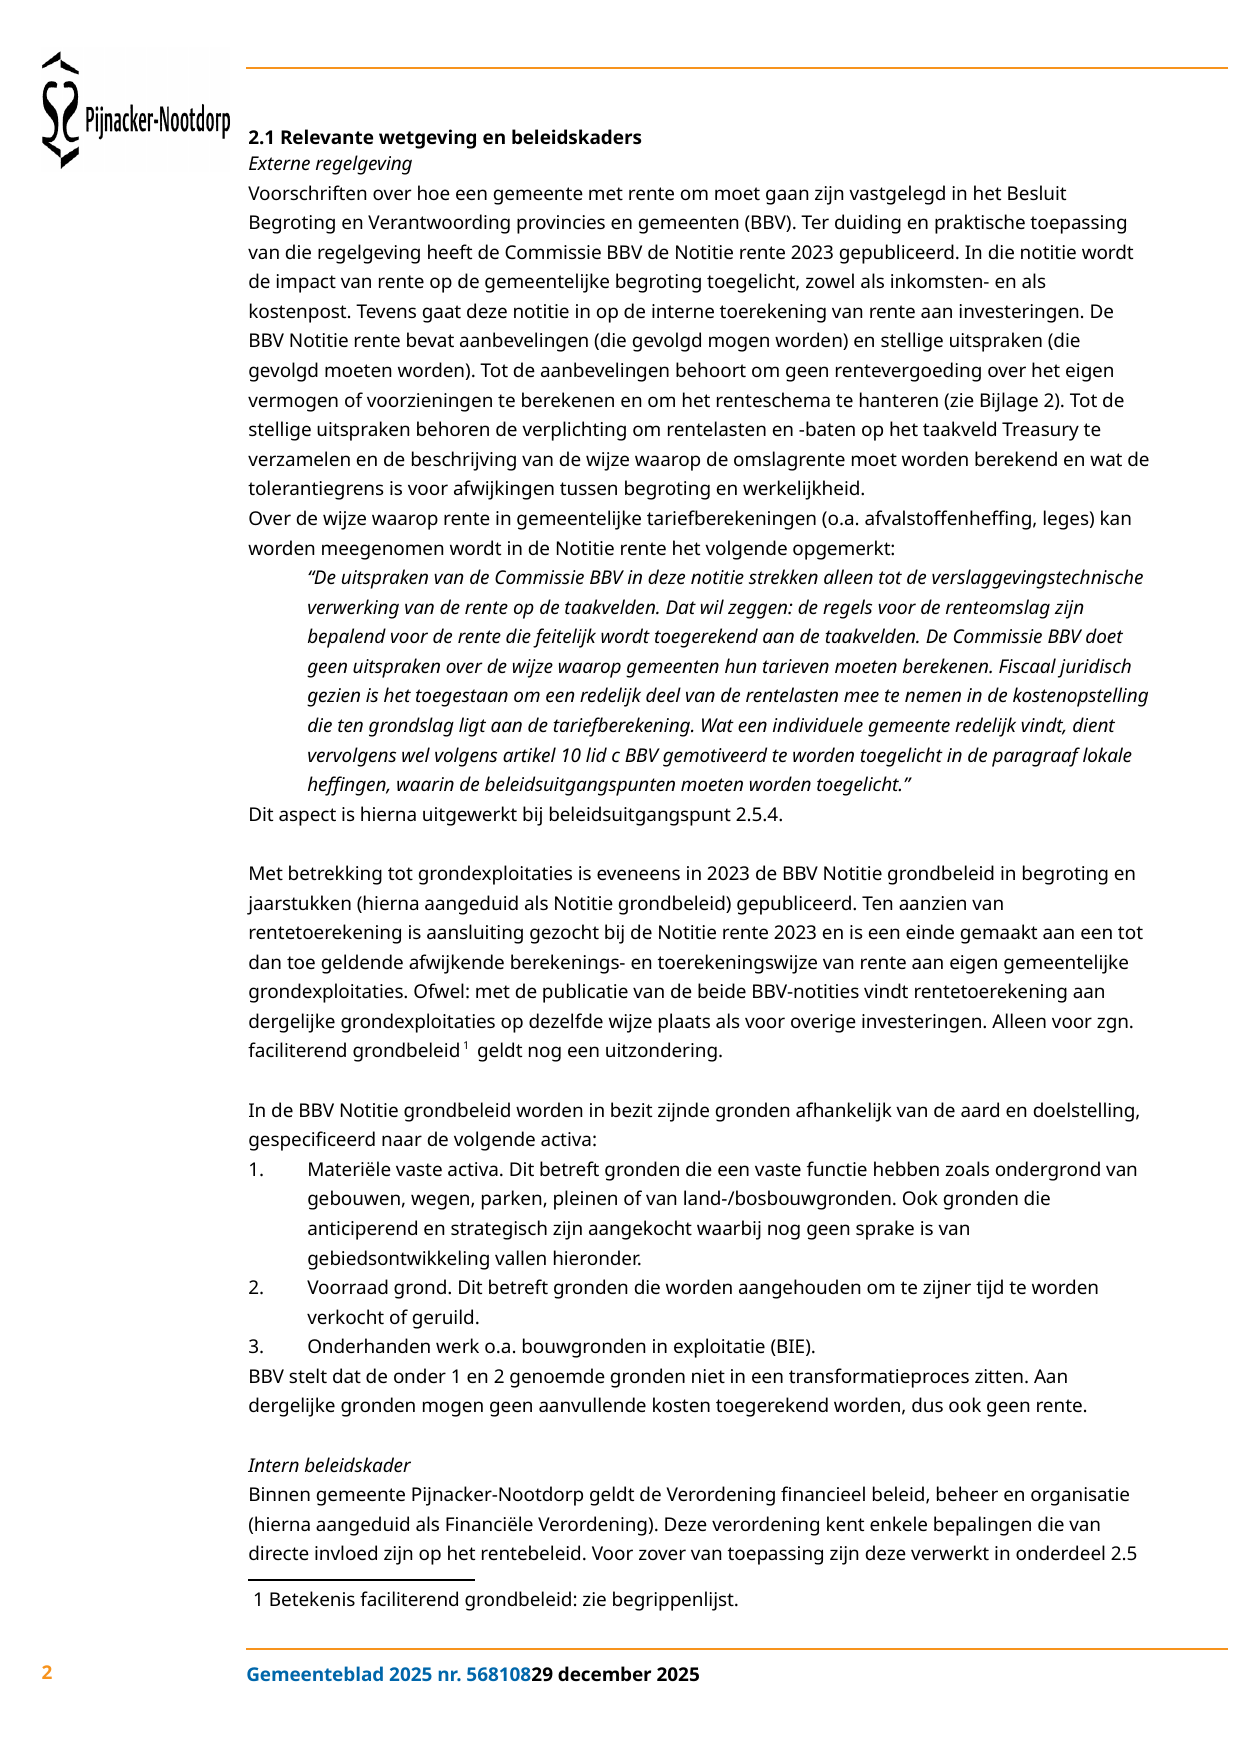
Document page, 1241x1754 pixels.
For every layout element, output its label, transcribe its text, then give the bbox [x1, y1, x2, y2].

picture [41, 47, 231, 172]
list Voorraad grond. Dit betreft gronden die worden aangehouden om te zijner tijd te worden verkocht of geruild. [248, 1274, 1152, 1329]
text Dit aspect is hierna uitgewerkt bij beleidsuitgangspunt 2.5.4. [248, 801, 1152, 827]
text Betekenis faciliterend grondbeleid: zie begrippenlijst. [248, 1586, 1152, 1612]
text Binnen gemeente Pijnacker-Nootdorp geldt de Verordening financieel beleid, beheer en organisatie (hierna aangeduid als Financiële Verordening). Deze verordening kent enkele bepalingen die van directe invloed zijn op het rentebeleid. Voor zover van toepassing zijn deze verwerkt in onderdeel 2.5 [248, 1481, 1152, 1566]
text Intern beleidskader [248, 1452, 1152, 1477]
list Onderhanden werk o.a. bouwgronden in exploitatie (BIE). [248, 1333, 1152, 1359]
text Voorschriften over hoe een gemeente met rente om moet gaan zijn vastgelegd in het Besluit Begroting en Verantwoording provincies en gemeenten (BBV). Ter duiding en praktische toepassing van die regelgeving heeft de Commissie BBV de Notitie rente 2023 gepubliceerd. In die notitie wordt de impact van rente op de gemeentelijke begroting toegelicht, zowel als inkomsten- en als kostenpost. Tevens gaat deze notitie in op de interne toerekening van rente aan investeringen. De BBV Notitie rente bevat aanbevelingen (die gevolgd mogen worden) en stellige uitspraken (die gevolgd moeten worden). Tot de aanbevelingen behoort om geen rentevergoeding over het eigen vermogen of voorzieningen te berekenen en om het renteschema te hanteren (zie Bijlage 2). Tot de stellige uitspraken behoren de verplichting om rentelasten en -baten op het taakveld Treasury te verzamelen en de beschrijving van de wijze waarop de omslagrente moet worden berekend en wat de tolerantiegrens is voor afwijkingen tussen begroting en werkelijkheid. [248, 180, 1152, 501]
list “De uitspraken van de Commissie BBV in deze notitie strekken alleen tot de verslaggevingstechnische verwerking van de rente op de taakvelden. Dat wil zeggen: de regels voor de renteomslag zijn bepalend voor de rente die feitelijk wordt toegerekend aan de taakvelden. De Commissie BBV doet geen uitspraken over de wijze waarop gemeenten hun tarieven moeten berekenen. Fiscaal juridisch gezien is het toegestaan om een redelijk deel van de rentelasten mee te nemen in de kostenopstelling die ten grondslag ligt aan de tariefberekening. Wat een individuele gemeente redelijk vindt, dient vervolgens wel volgens artikel 10 lid c BBV gemotiveerd te worden toegelicht in de paragraaf lokale heffingen, waarin de beleidsuitgangspunten moeten worden toegelicht.” [248, 564, 1152, 797]
text In de BBV Notitie grondbeleid worden in bezit zijnde gronden afhankelijk van de aard en doelstelling, gespecificeerd naar de volgende activa: [248, 1097, 1152, 1152]
text Externe regelgeving [248, 150, 1152, 176]
text Met betrekking tot grondexploitaties is eveneens in 2023 de BBV Notitie grondbeleid in begroting en jaarstukken (hierna aangeduid als Notitie grondbeleid) gepubliceerd. Ten aanzien van rentetoerekening is aansluiting gezocht bij de Notitie rente 2023 en is een einde gemaakt aan een tot dan toe geldende afwijkende berekenings- en toerekeningswijze van rente aan eigen gemeentelijke grondexploitaties. Ofwel: met de publicatie van de beide BBV-notities vindt rentetoerekening aan dergelijke grondexploitaties op dezelfde wijze plaats als voor overige investeringen. Alleen voor zgn. faciliterend grondbeleid geldt nog een uitzondering. [248, 860, 1152, 1063]
text 2.1 Relevante wetgeving en beleidskaders [248, 124, 1152, 150]
text Over de wijze waarop rente in gemeentelijke tariefberekeningen (o.a. afvalstoffenheffing, leges) kan worden meegenomen wordt in de Notitie rente het volgende opgemerkt: [248, 505, 1152, 560]
list Materiële vaste activa. Dit betreft gronden die een vaste functie hebben zoals ondergrond van gebouwen, wegen, parken, pleinen of van land-/bosbouwgronden. Ook gronden die anticiperend en strategisch zijn aangekocht waarbij nog geen sprake is van gebiedsontwikkeling vallen hieronder. [248, 1156, 1152, 1270]
text BBV stelt dat de onder 1 en 2 genoemde gronden niet in een transformatieproces zitten. Aan dergelijke gronden mogen geen aanvullende kosten toegerekend worden, dus ook geen rente. [248, 1363, 1152, 1418]
